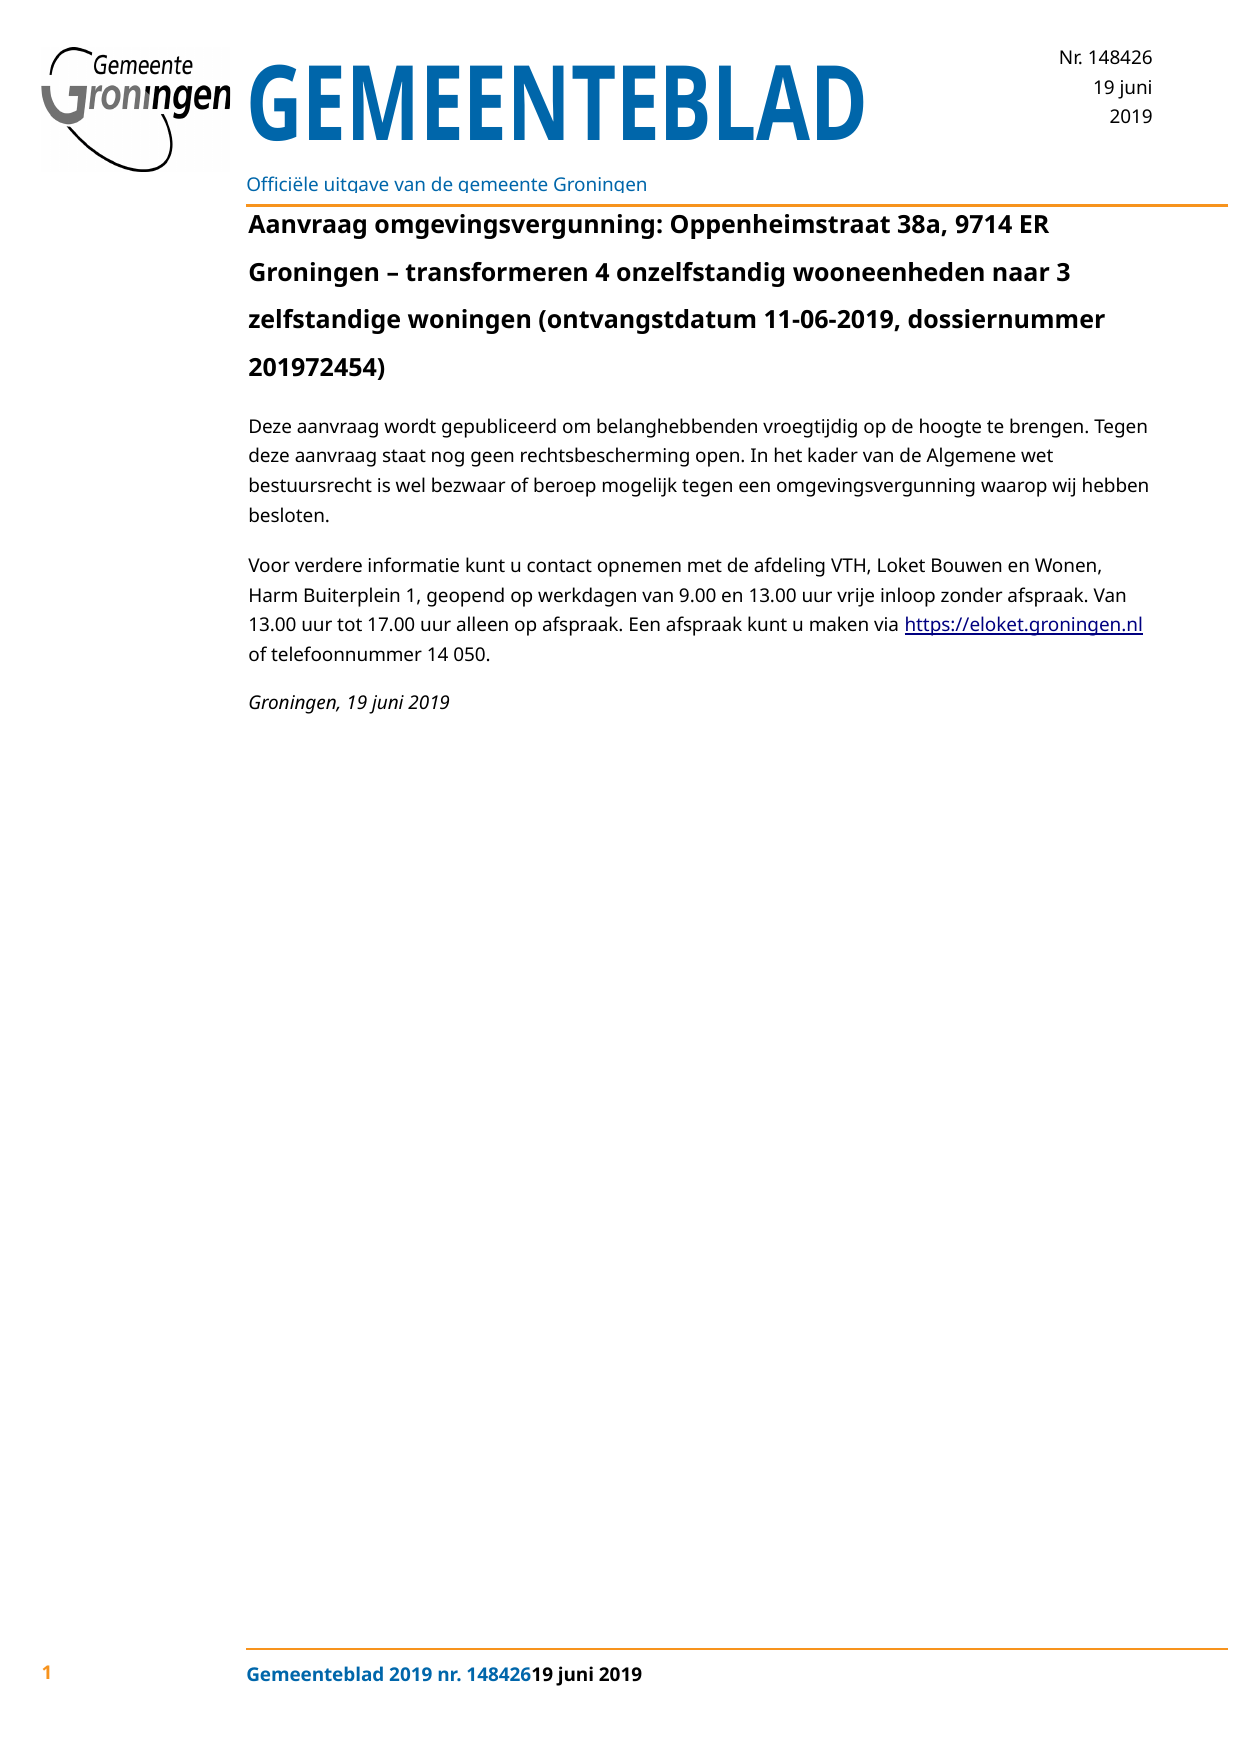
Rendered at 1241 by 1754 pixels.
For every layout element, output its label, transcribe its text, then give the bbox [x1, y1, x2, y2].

text Deze aanvraag wordt gepubliceerd om belanghebbenden vroegtijdig op de hoogte te brengen. Tegen deze aanvraag staat nog geen rechtsbescherming open. In het kader van de Algemene wet bestuursrecht is wel bezwaar of beroep mogelijk tegen een omgevingsvergunning waarop wij hebben besloten. [248, 413, 1152, 528]
text Voor verdere informatie kunt u contact opnemen met de afdeling VTH, Loket Bouwen en Wonen, Harm Buiterplein 1, geopend op werkdagen van 9.00 en 13.00 uur vrije inloop zonder afspraak. Van 13.00 uur tot 17.00 uur alleen op afspraak. Een afspraak kunt u maken via https://eloket.groningen.nl of telefoonnummer 14 050. [248, 552, 1152, 667]
text Aanvraag omgevingsvergunning: Oppenheimstraat 38a, 9714 ER Groningen – transformeren 4 onzelfstandig wooneenheden naar 3 zelfstandige woningen (ontvangstdatum 11-06-2019, dossiernummer 201972454) [248, 207, 1152, 384]
text Groningen, 19 juni 2019 [248, 689, 1152, 714]
picture [41, 47, 231, 172]
